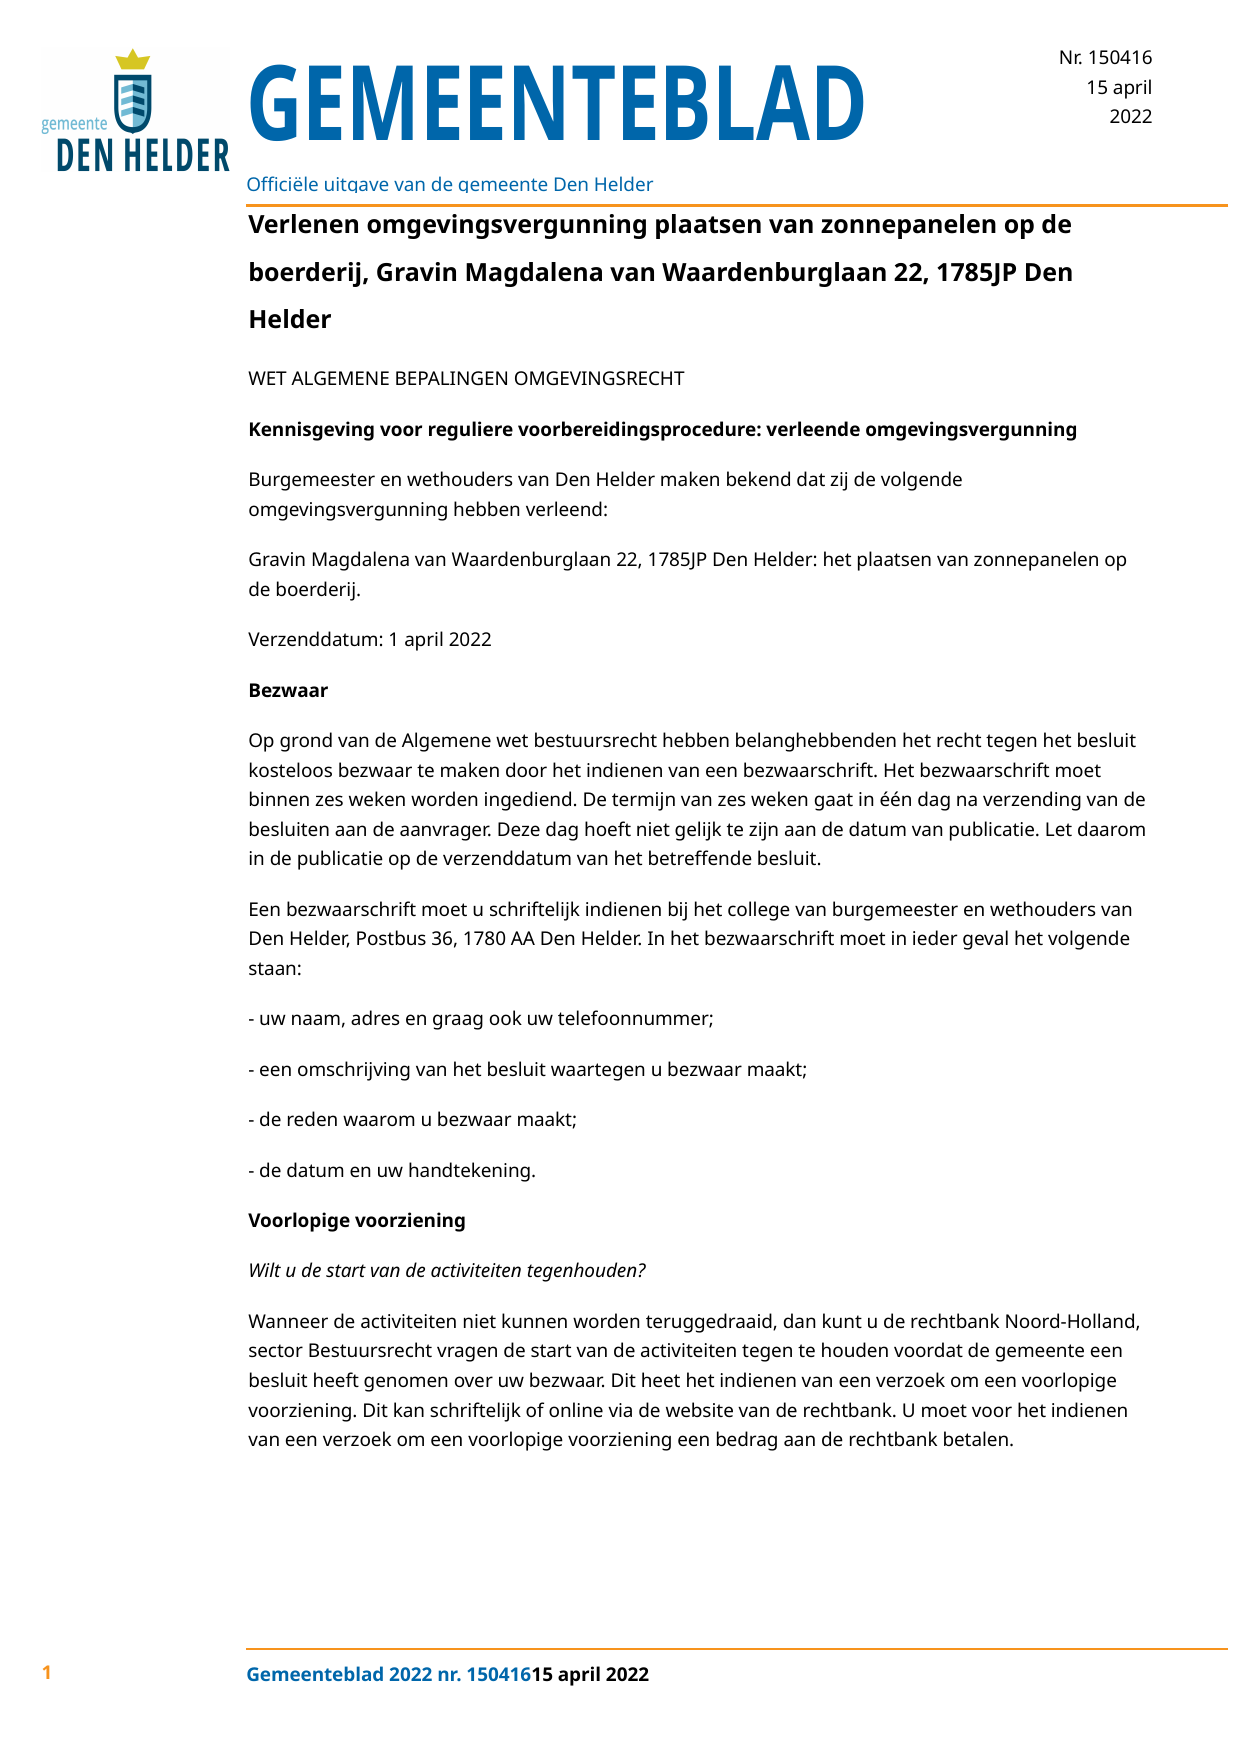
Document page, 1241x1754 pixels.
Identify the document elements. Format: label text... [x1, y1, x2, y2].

text - een omschrijving van het besluit waartegen u bezwaar maakt; [248, 1056, 1152, 1082]
text Voorlopige voorziening [248, 1207, 1152, 1233]
text Wilt u de start van de activiteiten tegenhouden? [248, 1258, 1152, 1283]
text Op grond van de Algemene wet bestuursrecht hebben belanghebbenden het recht tegen het besluit kosteloos bezwaar te maken door het indienen van een bezwaarschrift. Het bezwaarschrift moet binnen zes weken worden ingediend. De termijn van zes weken gaat in één dag na verzending van de besluiten aan de aanvrager. Deze dag hoeft niet gelijk te zijn aan de datum van publicatie. Let daarom in de publicatie op de verzenddatum van het betreffende besluit. [248, 727, 1152, 871]
text Wanneer de activiteiten niet kunnen worden teruggedraaid, dan kunt u de rechtbank Noord-Holland, sector Bestuursrecht vragen de start van de activiteiten tegen te houden voordat de gemeente een besluit heeft genomen over uw bezwaar. Dit heet het indienen van een verzoek om een voorlopige voorziening. Dit kan schriftelijk of online via de website van de rechtbank. U moet voor het indienen van een verzoek om een voorlopige voorziening een bedrag aan de rechtbank betalen. [248, 1308, 1152, 1452]
text Verzenddatum: 1 april 2022 [248, 626, 1152, 652]
text Burgemeester en wethouders van Den Helder maken bekend dat zij de volgende omgevingsvergunning hebben verleend: [248, 466, 1152, 522]
text Een bezwaarschrift moet u schriftelijk indienen bij het college van burgemeester en wethouders van Den Helder, Postbus 36, 1780 AA Den Helder. In het bezwaarschrift moet in ieder geval het volgende staan: [248, 896, 1152, 981]
picture [63, 144, 68, 165]
text WET ALGEMENE BEPALINGEN OMGEVINGSRECHT [248, 366, 1152, 391]
picture [182, 144, 187, 165]
picture [130, 157, 135, 172]
text - uw naam, adres en graag ook uw telefoonnummer; [248, 1006, 1152, 1031]
picture [100, 154, 106, 172]
text Verlenen omgevingsvergunning plaatsen van zonnepanelen op de boerderij, Gravin Magdalena van Waardenburglaan 22, 1785JP Den Helder [248, 207, 1152, 336]
text Bezwaar [248, 677, 1152, 702]
picture [220, 160, 224, 172]
text - de reden waarom u bezwaar maakt; [248, 1106, 1152, 1132]
text Kennisgeving voor reguliere voorbereidingsprocedure: verleende omgevingsvergunning [248, 416, 1152, 442]
picture [41, 47, 231, 172]
text - de datum en uw handtekening. [248, 1157, 1152, 1182]
text Gravin Magdalena van Waardenburglaan 22, 1785JP Den Helder: het plaatsen van zonnepanelen op de boerderij. [248, 546, 1152, 602]
